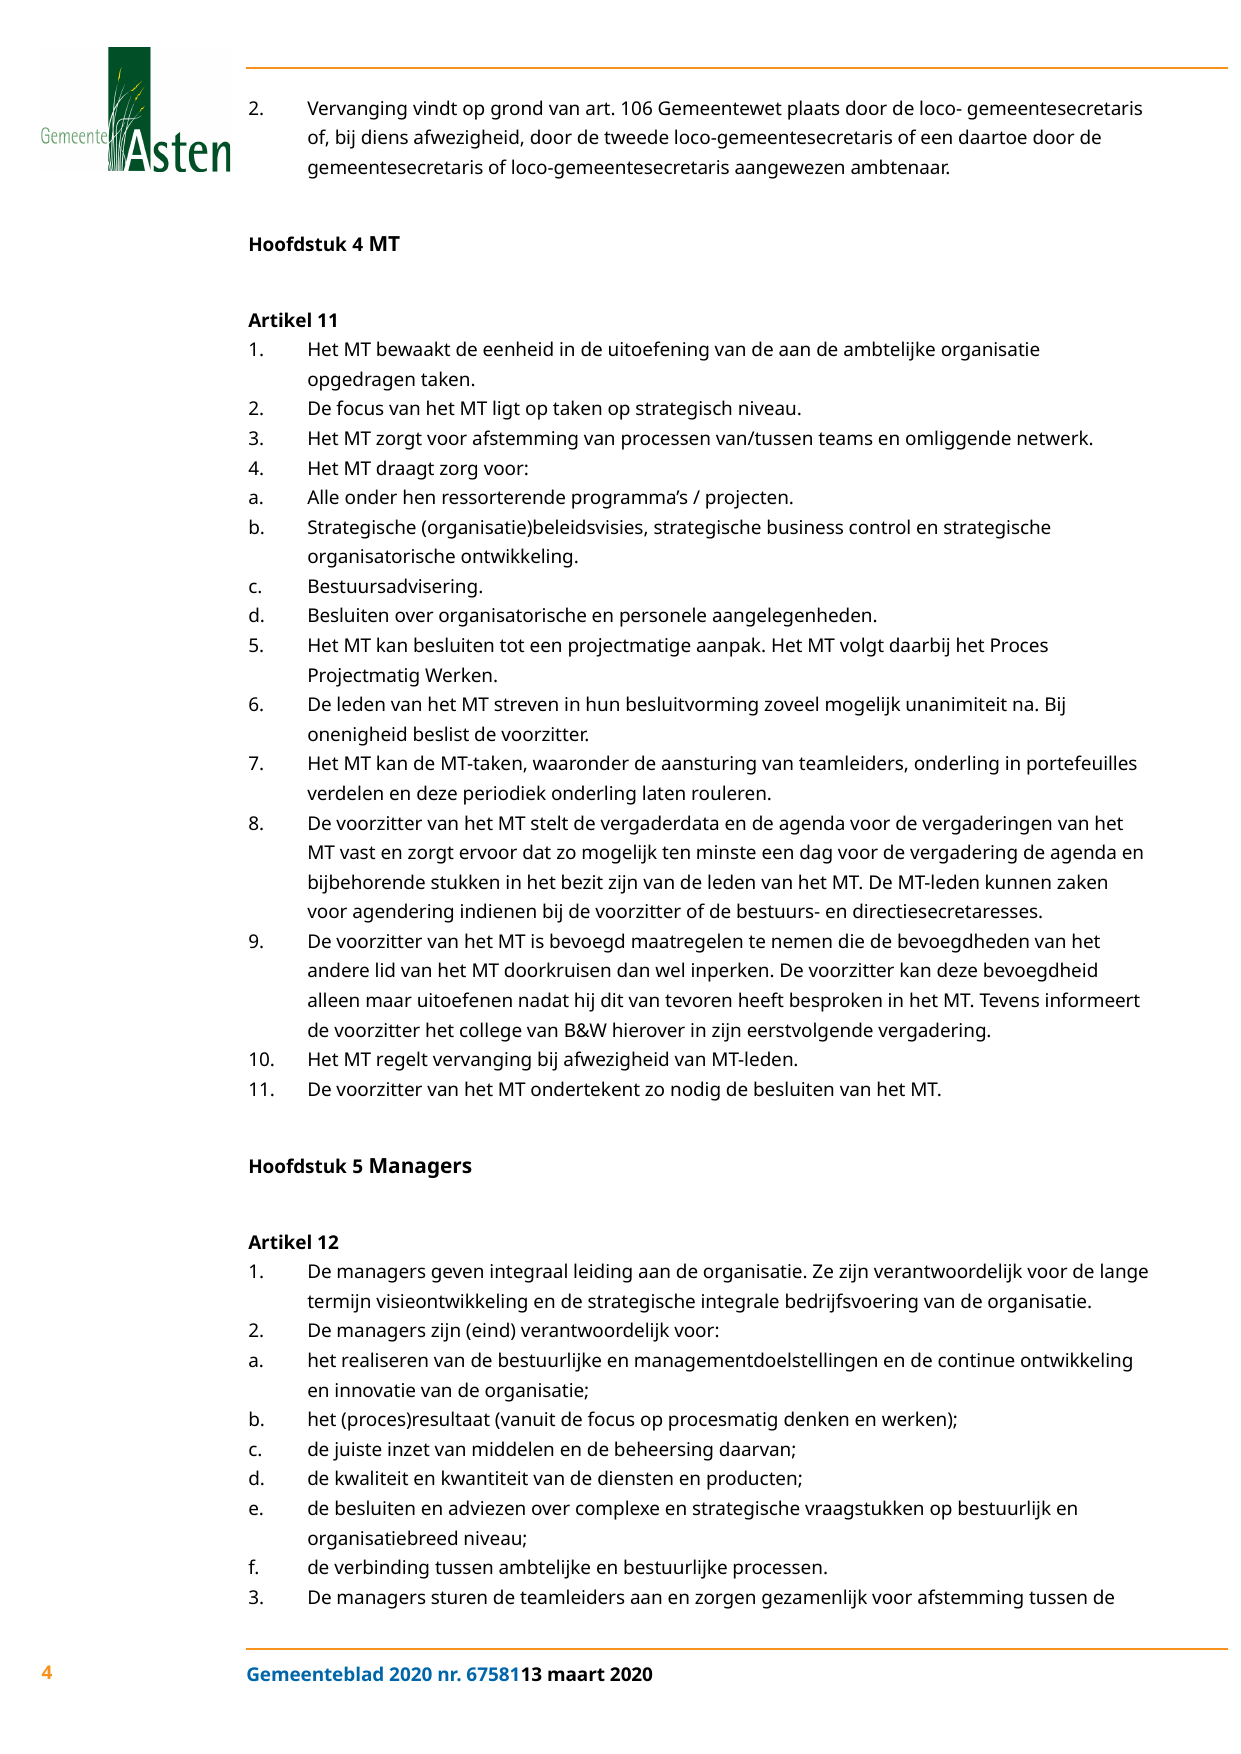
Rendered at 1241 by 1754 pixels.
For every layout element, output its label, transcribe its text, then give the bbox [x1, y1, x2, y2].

list De voorzitter van het MT is bevoegd maatregelen te nemen die de bevoegdheden van het andere lid van het MT doorkruisen dan wel inperken. De voorzitter kan deze bevoegdheid alleen maar uitoefenen nadat hij dit van tevoren heeft besproken in het MT. Tevens informeert de voorzitter het college van B&W hierover in zijn eerstvolgende vergadering. [248, 928, 1152, 1043]
list de verbinding tussen ambtelijke en bestuurlijke processen. [248, 1554, 1152, 1580]
list De leden van het MT streven in hun besluitvorming zoveel mogelijk unanimiteit na. Bij onenigheid beslist de voorzitter. [248, 691, 1152, 747]
list Het MT regelt vervanging bij afwezigheid van MT-leden. [248, 1046, 1152, 1072]
list Het MT kan de MT-taken, waaronder de aansturing van teamleiders, onderling in portefeuilles verdelen en deze periodiek onderling laten rouleren. [248, 751, 1152, 806]
list De focus van het MT ligt op taken op strategisch niveau. [248, 396, 1152, 421]
list de kwaliteit en kwantiteit van de diensten en producten; [248, 1466, 1152, 1491]
list Bestuursadvisering. [248, 573, 1152, 599]
text Artikel 12 [248, 1229, 1152, 1255]
list Strategische (organisatie)beleidsvisies, strategische business control en strategische organisatorische ontwikkeling. [248, 514, 1152, 569]
list De managers geven integraal leiding aan de organisatie. Ze zijn verantwoordelijk voor de lange termijn visieontwikkeling en de strategische integrale bedrijfsvoering van de organisatie. [248, 1258, 1152, 1314]
list Besluiten over organisatorische en personele aangelegenheden. [248, 603, 1152, 628]
list het (proces)resultaat (vanuit de focus op procesmatig denken en werken); [248, 1406, 1152, 1432]
picture [41, 47, 231, 172]
list De managers zijn (eind) verantwoordelijk voor: [248, 1318, 1152, 1343]
list Alle onder hen ressorterende programma’s / projecten. [248, 484, 1152, 510]
list het realiseren van de bestuurlijke en managementdoelstellingen en de continue ontwikkeling en innovatie van de organisatie; [248, 1347, 1152, 1403]
list De voorzitter van het MT stelt de vergaderdata en de agenda voor de vergaderingen van het MT vast en zorgt ervoor dat zo mogelijk ten minste een dag voor de vergadering de agenda en bijbehorende stukken in het bezit zijn van de leden van het MT. De MT-leden kunnen zaken voor agendering indienen bij de voorzitter of de bestuurs- en directiesecretaresses. [248, 810, 1152, 924]
list Vervanging vindt op grond van art. 106 Gemeentewet plaats door de loco- gemeentesecretaris of, bij diens afwezigheid, door de tweede loco-gemeentesecretaris of een daartoe door de gemeentesecretaris of loco-gemeentesecretaris aangewezen ambtenaar. [248, 95, 1152, 180]
text Artikel 11 [248, 307, 1152, 333]
list De managers sturen de teamleiders aan en zorgen gezamenlijk voor afstemming tussen de [248, 1584, 1152, 1610]
text Hoofdstuk 4 MT [248, 229, 1152, 258]
list Het MT bewaakt de eenheid in de uitoefening van de aan de ambtelijke organisatie opgedragen taken. [248, 336, 1152, 392]
list De voorzitter van het MT ondertekent zo nodig de besluiten van het MT. [248, 1076, 1152, 1102]
list de juiste inzet van middelen en de beheersing daarvan; [248, 1436, 1152, 1462]
list Het MT kan besluiten tot een projectmatige aanpak. Het MT volgt daarbij het Proces Projectmatig Werken. [248, 632, 1152, 688]
list Het MT zorgt voor afstemming van processen van/tussen teams en omliggende netwerk. [248, 425, 1152, 451]
list Het MT draagt zorg voor: [248, 455, 1152, 481]
list de besluiten en adviezen over complexe en strategische vraagstukken op bestuurlijk en organisatiebreed niveau; [248, 1495, 1152, 1551]
text Hoofdstuk 5 Managers [248, 1151, 1152, 1180]
